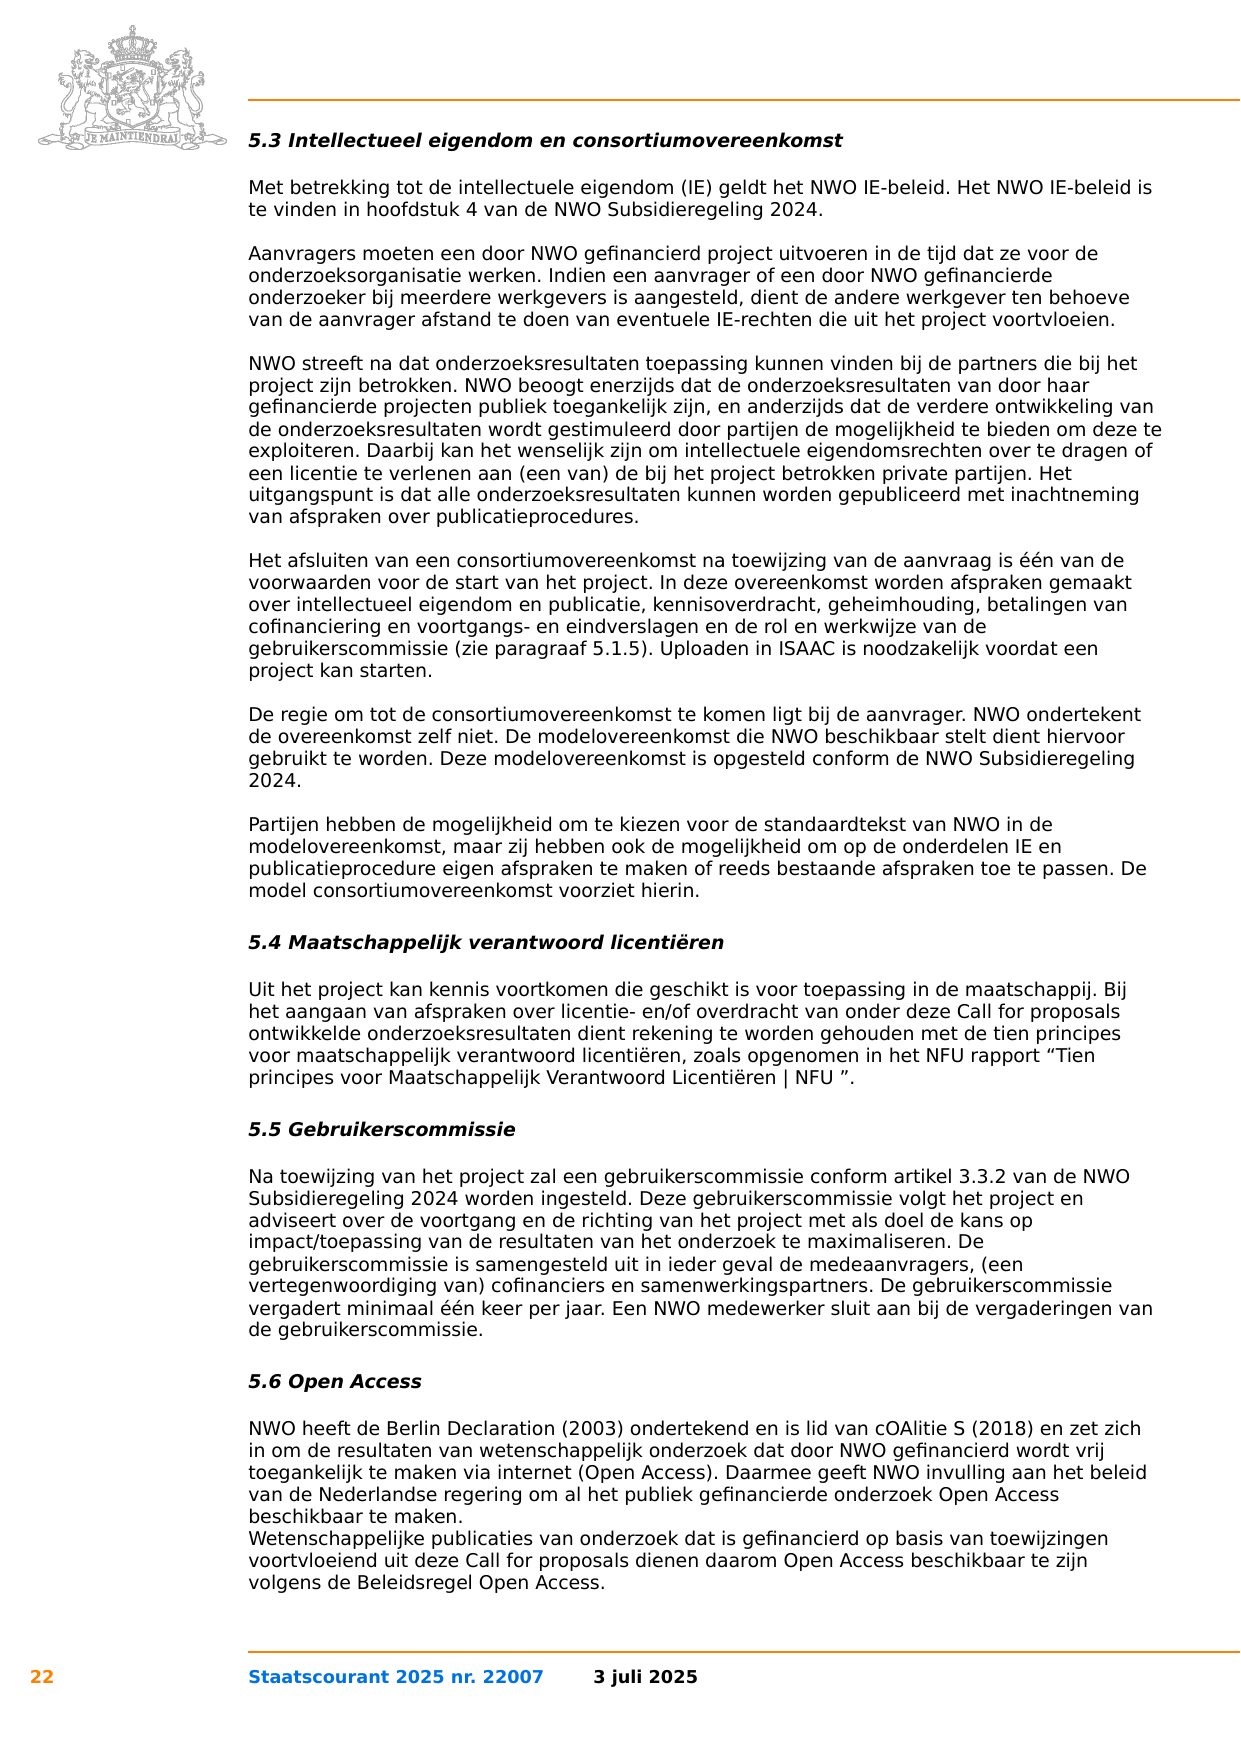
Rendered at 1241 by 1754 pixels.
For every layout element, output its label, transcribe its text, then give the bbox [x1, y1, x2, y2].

text Na toewijzing van het project zal een gebruikerscommissie conform artikel 3.3.2 van de NWO Subsidieregeling 2024 worden ingesteld. Deze gebruikerscommissie volgt het project en adviseert over de voortgang en de richting van het project met als doel de kans op impact/toepassing van de resultaten van het onderzoek te maximaliseren. De gebruikerscommissie is samengesteld uit in ieder geval de medeaanvragers, (een vertegenwoordiging van) cofinanciers en samenwerkingspartners. De gebruikerscommissie vergadert minimaal één keer per jaar. Een NWO medewerker sluit aan bij de vergaderingen van de gebruikerscommissie. [248, 1166, 1163, 1341]
text NWO heeft de Berlin Declaration (2003) ondertekend en is lid van cOAlitie S (2018) en zet zich in om de resultaten van wetenschappelijk onderzoek dat door NWO gefinancierd wordt vrij toegankelijk te maken via internet (Open Access). Daarmee geeft NWO invulling aan het beleid van de Nederlandse regering om al het publiek gefinancierde onderzoek Open Access beschikbaar te maken. [248, 1418, 1163, 1528]
text Uit het project kan kennis voortkomen die geschikt is voor toepassing in de maatschappij. Bij het aangaan van afspraken over licentie- en/of overdracht van onder deze Call for proposals ontwikkelde onderzoeksresultaten dient rekening te worden gehouden met de tien principes voor maatschappelijk verantwoord licentiëren, zoals opgenomen in het NFU rapport “Tien principes voor Maatschappelijk Verantwoord Licentiëren | NFU ”. [248, 979, 1163, 1088]
subtitle 5.4 Maatschappelijk verantwoord licentiëren [248, 932, 1163, 954]
text Aanvragers moeten een door NWO gefinancierd project uitvoeren in de tijd dat ze voor de onderzoeksorganisatie werken. Indien een aanvrager of een door NWO gefinancierde onderzoeker bij meerdere werkgevers is aangesteld, dient de andere werkgever ten behoeve van de aanvrager afstand te doen van eventuele IE-rechten die uit het project voortvloeien. [248, 243, 1163, 331]
picture [38, 25, 227, 150]
text Het afsluiten van een consortiumovereenkomst na toewijzing van de aanvraag is één van de voorwaarden voor de start van het project. In deze overeenkomst worden afspraken gemaakt over intellectueel eigendom en publicatie, kennisoverdracht, geheimhouding, betalingen van cofinanciering en voortgangs- en eindverslagen en de rol en werkwijze van de gebruikerscommissie (zie paragraaf 5.1.5). Uploaden in ISAAC is noodzakelijk voordat een project kan starten. [248, 550, 1163, 682]
subtitle 5.5 Gebruikerscommissie [248, 1118, 1163, 1141]
subtitle 5.6 Open Access [248, 1371, 1163, 1393]
subtitle 5.3 Intellectueel eigendom en consortiumovereenkomst [248, 130, 1163, 152]
text Met betrekking tot de intellectuele eigendom (IE) geldt het NWO IE-beleid. Het NWO IE-beleid is te vinden in hoofdstuk 4 van de NWO Subsidieregeling 2024. [248, 177, 1163, 221]
text NWO streeft na dat onderzoeksresultaten toepassing kunnen vinden bij de partners die bij het project zijn betrokken. NWO beoogt enerzijds dat de onderzoeksresultaten van door haar gefinancierde projecten publiek toegankelijk zijn, en anderzijds dat de verdere ontwikkeling van de onderzoeksresultaten wordt gestimuleerd door partijen de mogelijkheid te bieden om deze te exploiteren. Daarbij kan het wenselijk zijn om intellectuele eigendomsrechten over te dragen of een licentie te verlenen aan (een van) de bij het project betrokken private partijen. Het uitgangspunt is dat alle onderzoeksresultaten kunnen worden gepubliceerd met inachtneming van afspraken over publicatieprocedures. [248, 352, 1163, 528]
text De regie om tot de consortiumovereenkomst te komen ligt bij de aanvrager. NWO ondertekent de overeenkomst zelf niet. De modelovereenkomst die NWO beschikbaar stelt dient hiervoor gebruikt te worden. Deze modelovereenkomst is opgesteld conform de NWO Subsidieregeling 2024. [248, 704, 1163, 792]
text Partijen hebben de mogelijkheid om te kiezen voor de standaardtekst van NWO in de modelovereenkomst, maar zij hebben ook de mogelijkheid om op de onderdelen IE en publicatieprocedure eigen afspraken te maken of reeds bestaande afspraken toe te passen. De model consortiumovereenkomst voorziet hierin. [248, 814, 1163, 902]
text Wetenschappelijke publicaties van onderzoek dat is gefinancierd op basis van toewijzingen voortvloeiend uit deze Call for proposals dienen daarom Open Access beschikbaar te zijn volgens de Beleidsregel Open Access. [248, 1528, 1163, 1594]
